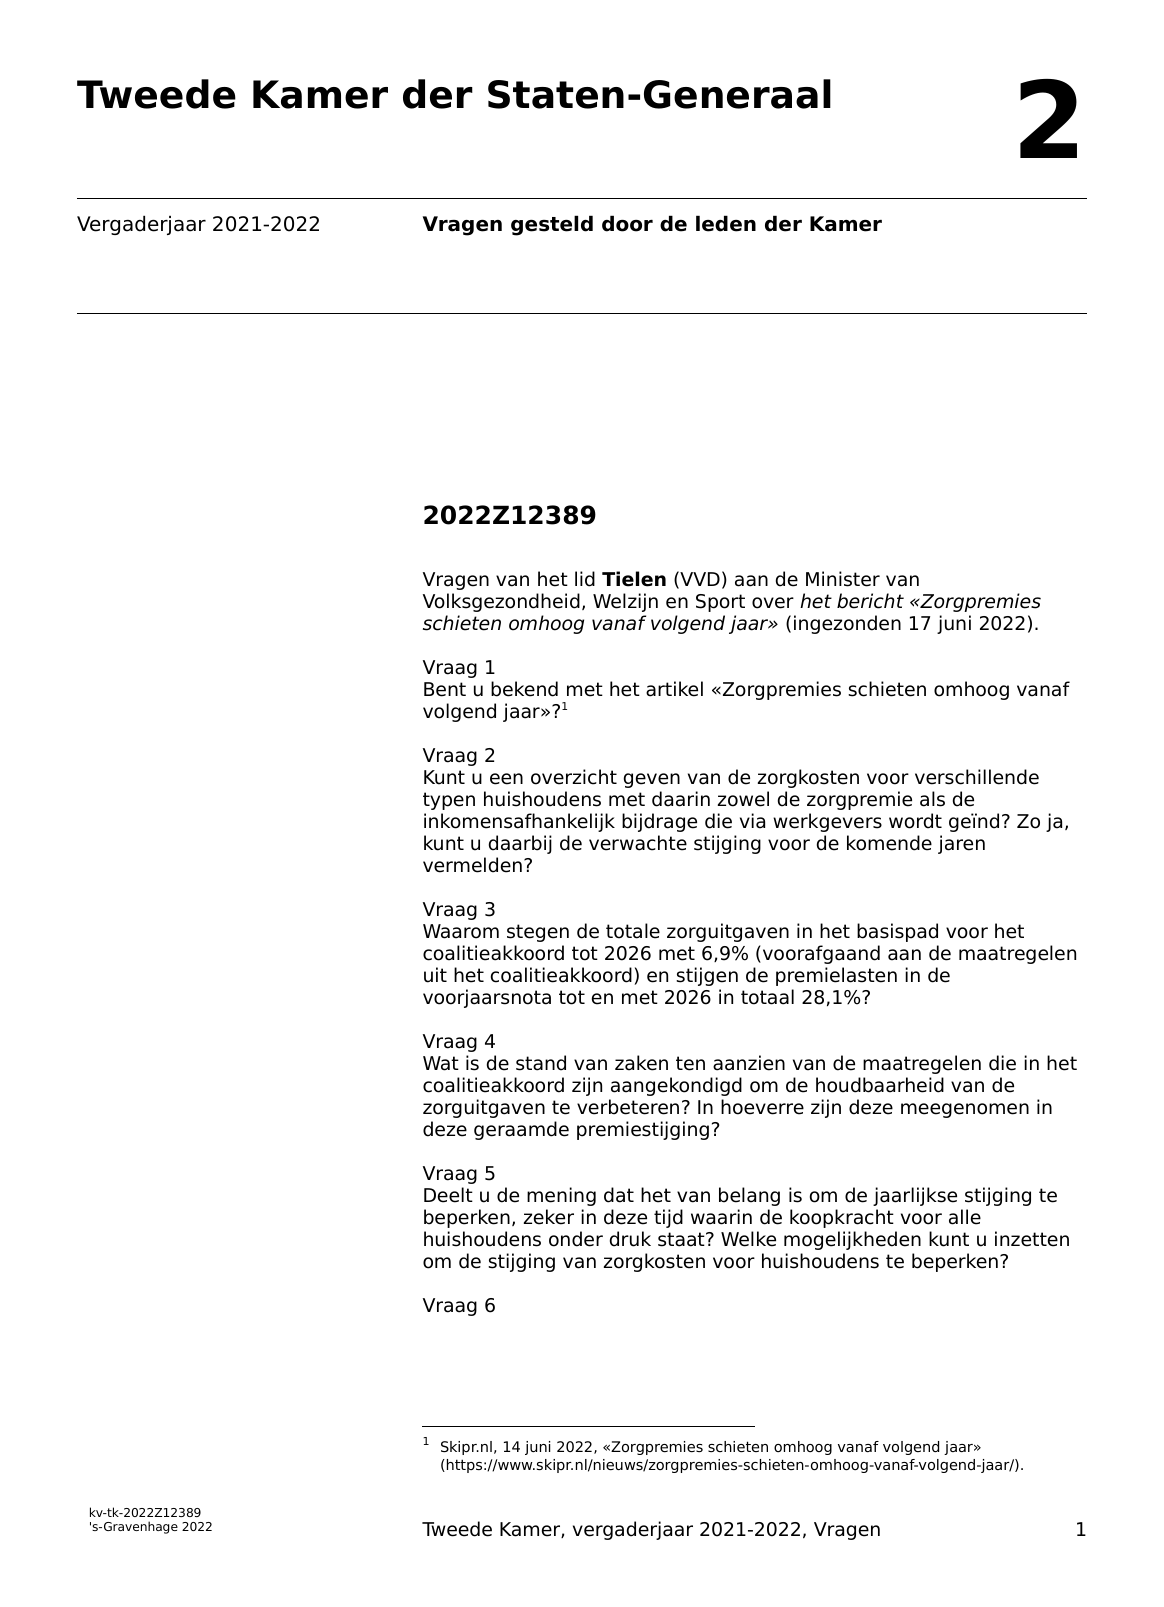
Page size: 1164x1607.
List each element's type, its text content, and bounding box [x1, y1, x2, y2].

table_header 2 [886, 59, 1087, 198]
text 's-Gravenhage 2022 [88, 1520, 323, 1534]
table_cell Vergaderjaar 2021-2022 [77, 199, 422, 313]
text Skipr.nl, 14 juni 2022, «Zorgpremies schieten omhoog vanaf volgend jaar» (https://www.skipr.nl/nieuws/zorgpremies-schieten-omhoog-vanaf-volgend-jaar/). [422, 1435, 1087, 1474]
text Wat is de stand van zaken ten aanzien van de maatregelen die in het coalitieakkoord zijn aangekondigd om de houdbaarheid van de zorguitgaven te verbeteren? In hoeverre zijn deze meegenomen in deze geraamde premiestijging? [422, 1053, 1087, 1141]
text Deelt u de mening dat het van belang is om de jaarlijkse stijging te beperken, zeker in deze tijd waarin de koopkracht voor alle huishoudens onder druk staat? Welke mogelijkheden kunt u inzetten om de stijging van zorgkosten voor huishoudens te beperken? [422, 1185, 1087, 1273]
text Vraag 2 [422, 745, 1087, 767]
text Vraag 6 [422, 1295, 1087, 1317]
text kv-tk-2022Z12389 [88, 1506, 323, 1520]
text Vraag 1 [422, 657, 1087, 679]
table_header Tweede Kamer der Staten-Generaal [77, 59, 886, 198]
text Vragen van het lid Tielen (VVD) aan de Minister van Volksgezondheid, Welzijn en Sport over het bericht «Zorgpremies schieten omhoog vanaf volgend jaar» (ingezonden 17 juni 2022). [422, 569, 1087, 635]
text 2022Z12389 [422, 501, 1087, 531]
text Kunt u een overzicht geven van de zorgkosten voor verschillende typen huishoudens met daarin zowel de zorgpremie als de inkomensafhankelijk bijdrage die via werkgevers wordt geïnd? Zo ja, kunt u daarbij de verwachte stijging voor de komende jaren vermelden? [422, 767, 1087, 877]
text Bent u bekend met het artikel «Zorgpremies schieten omhoog vanaf volgend jaar»? [422, 679, 1087, 723]
text Waarom stegen de totale zorguitgaven in het basispad voor het coalitieakkoord tot 2026 met 6,9% (voorafgaand aan de maatregelen uit het coalitieakkoord) en stijgen de premielasten in de voorjaarsnota tot en met 2026 in totaal 28,1%? [422, 921, 1087, 1009]
text Vraag 3 [422, 899, 1087, 921]
text Vraag 4 [422, 1031, 1087, 1053]
text Vraag 5 [422, 1163, 1087, 1185]
table_cell Vragen gesteld door de leden der Kamer [422, 199, 1087, 313]
